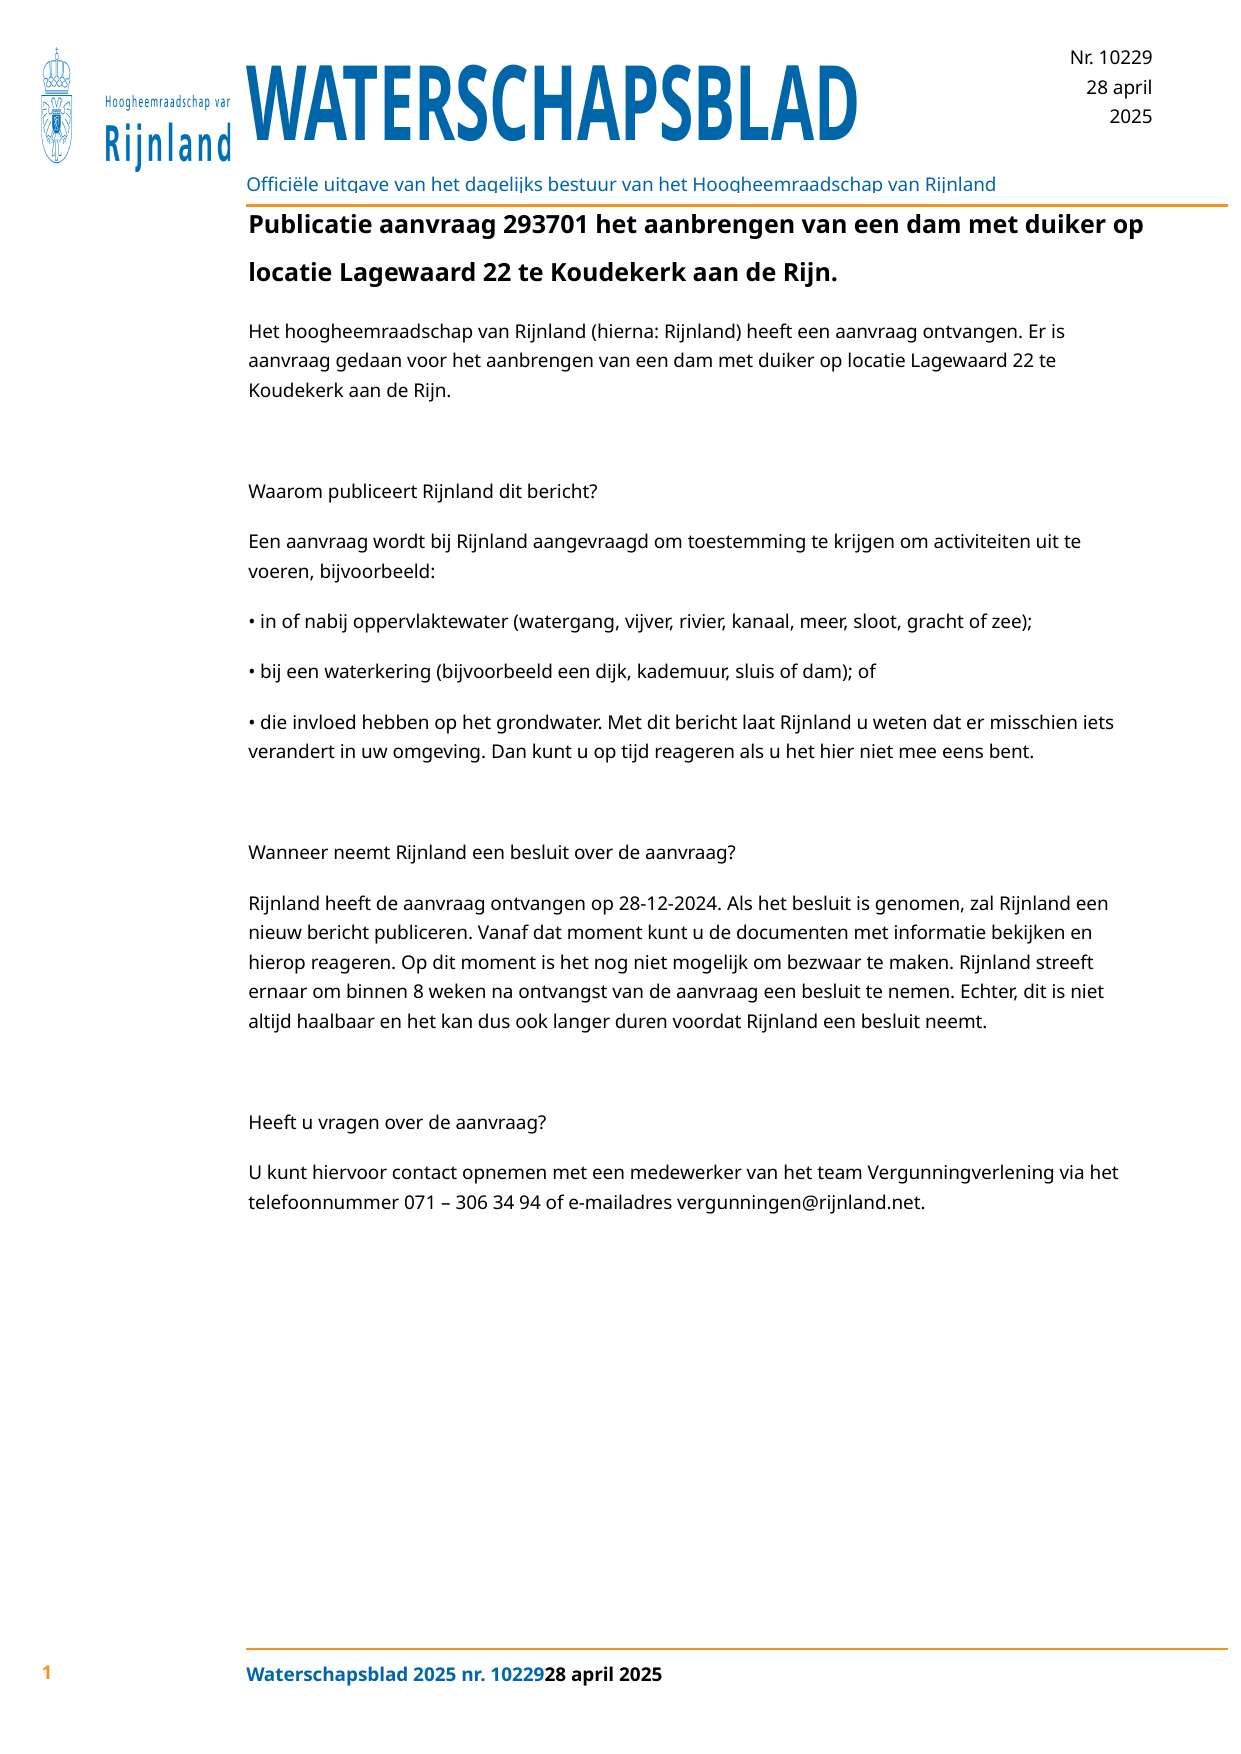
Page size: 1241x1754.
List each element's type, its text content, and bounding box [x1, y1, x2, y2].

text • in of nabij oppervlaktewater (watergang, vijver, rivier, kanaal, meer, sloot, gracht of zee); [248, 608, 1152, 634]
text Heeft u vragen over de aanvraag? [248, 1109, 1152, 1135]
text Wanneer neemt Rijnland een besluit over de aanvraag? [248, 839, 1152, 865]
text Een aanvraag wordt bij Rijnland aangevraagd om toestemming te krijgen om activiteiten uit te voeren, bijvoorbeeld: [248, 528, 1152, 584]
text Het hoogheemraadschap van Rijnland (hierna: Rijnland) heeft een aanvraag ontvangen. Er is aanvraag gedaan voor het aanbrengen van een dam met duiker op locatie Lagewaard 22 te Koudekerk aan de Rijn. [248, 318, 1152, 403]
text • bij een waterkering (bijvoorbeeld een dijk, kademuur, sluis of dam); of [248, 659, 1152, 684]
text • die invloed hebben op het grondwater. Met dit bericht laat Rijnland u weten dat er misschien iets verandert in uw omgeving. Dan kunt u op tijd reageren als u het hier niet mee eens bent. [248, 709, 1152, 764]
picture [41, 47, 231, 172]
text Waarom publiceert Rijnland dit bericht? [248, 478, 1152, 504]
text Rijnland heeft de aanvraag ontvangen op 28-12-2024. Als het besluit is genomen, zal Rijnland een nieuw bericht publiceren. Vanaf dat moment kunt u de documenten met informatie bekijken en hierop reageren. Op dit moment is het nog niet mogelijk om bezwaar te maken. Rijnland streeft ernaar om binnen 8 weken na ontvangst van de aanvraag een besluit te nemen. Echter, dit is niet altijd haalbaar en het kan dus ook langer duren voordat Rijnland een besluit neemt. [248, 890, 1152, 1034]
text U kunt hiervoor contact opnemen met een medewerker van het team Vergunningverlening via het telefoonnummer 071 – 306 34 94 of e-mailadres vergunningen@rijnland.net. [248, 1159, 1152, 1215]
text Publicatie aanvraag 293701 het aanbrengen van een dam met duiker op locatie Lagewaard 22 te Koudekerk aan de Rijn. [248, 207, 1152, 288]
